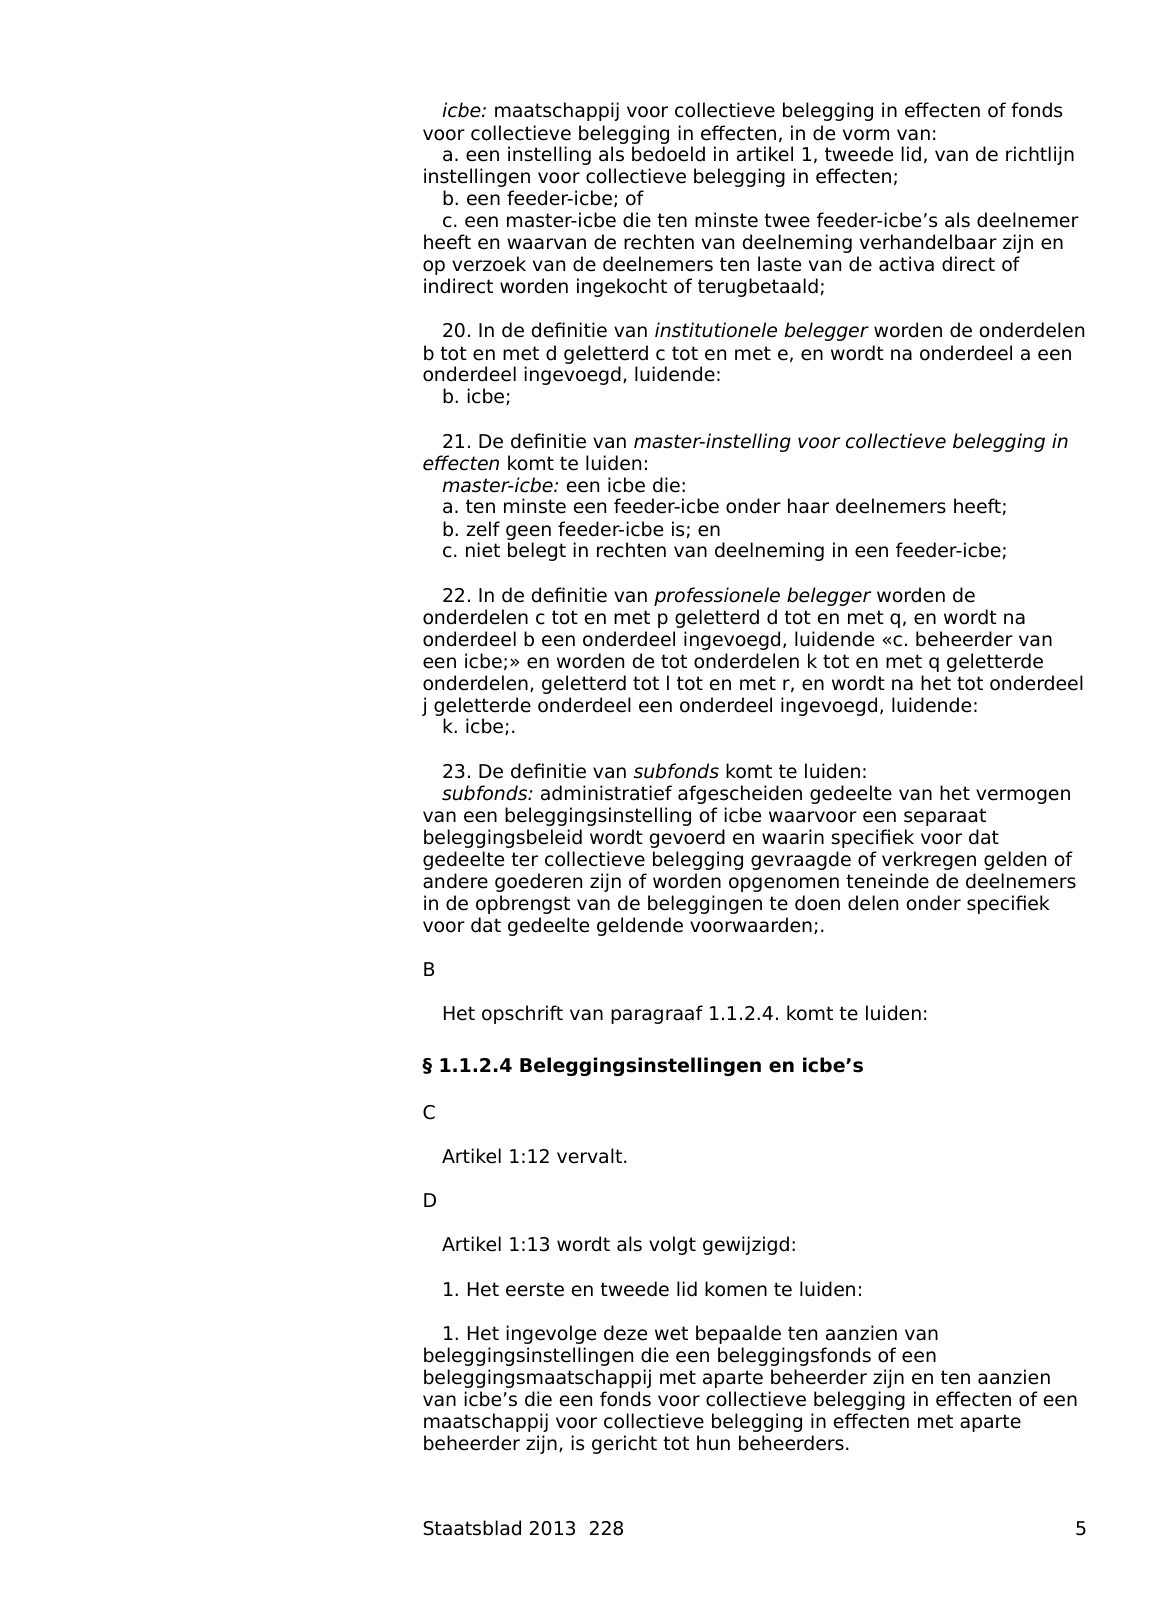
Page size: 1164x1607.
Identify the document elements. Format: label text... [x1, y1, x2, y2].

text icbe: maatschappij voor collectieve belegging in effecten of fonds voor collectieve belegging in effecten, in de vorm van: [422, 100, 1087, 144]
text D [422, 1190, 1087, 1212]
text 23. De definitie van subfonds komt te luiden: [422, 761, 1087, 783]
text b. icbe; [422, 386, 1087, 408]
text c. niet belegt in rechten van deelneming in een feeder-icbe; [422, 540, 1087, 562]
text master-icbe: een icbe die: [422, 474, 1087, 496]
text 22. In de definitie van professionele belegger worden de onderdelen c tot en met p geletterd d tot en met q, en wordt na onderdeel b een onderdeel ingevoegd, luidende «c. beheerder van een icbe;» en worden de tot onderdelen k tot en met q geletterde onderdelen, geletterd tot l tot en met r, en wordt na het tot onderdeel j geletterde onderdeel een onderdeel ingevoegd, luidende: [422, 584, 1087, 716]
text 1. Het eerste en tweede lid komen te luiden: [422, 1278, 1087, 1300]
text C [422, 1102, 1087, 1124]
text b. zelf geen feeder-icbe is; en [422, 518, 1087, 540]
subtitle § 1.1.2.4 Beleggingsinstellingen en icbe’s [422, 1055, 1087, 1077]
text 20. In de definitie van institutionele belegger worden de onderdelen b tot en met d geletterd c tot en met e, en wordt na onderdeel a een onderdeel ingevoegd, luidende: [422, 320, 1087, 386]
text a. een instelling als bedoeld in artikel 1, tweede lid, van de richtlijn instellingen voor collectieve belegging in effecten; [422, 144, 1087, 188]
text 21. De definitie van master-instelling voor collectieve belegging in effecten komt te luiden: [422, 431, 1087, 474]
text Het opschrift van paragraaf 1.1.2.4. komt te luiden: [422, 1003, 1087, 1025]
text Artikel 1:12 vervalt. [422, 1146, 1087, 1168]
text a. ten minste een feeder-icbe onder haar deelnemers heeft; [422, 496, 1087, 518]
text 1. Het ingevolge deze wet bepaalde ten aanzien van beleggingsinstellingen die een beleggingsfonds of een beleggingsmaatschappij met aparte beheerder zijn en ten aanzien van icbe’s die een fonds voor collectieve belegging in effecten of een maatschappij voor collectieve belegging in effecten met aparte beheerder zijn, is gericht tot hun beheerders. [422, 1323, 1087, 1454]
text subfonds: administratief afgescheiden gedeelte van het vermogen van een beleggingsinstelling of icbe waarvoor een separaat beleggingsbeleid wordt gevoerd en waarin specifiek voor dat gedeelte ter collectieve belegging gevraagde of verkregen gelden of andere goederen zijn of worden opgenomen teneinde de deelnemers in de opbrengst van de beleggingen te doen delen onder specifiek voor dat gedeelte geldende voorwaarden;. [422, 783, 1087, 936]
text Artikel 1:13 wordt als volgt gewijzigd: [422, 1234, 1087, 1256]
text B [422, 959, 1087, 981]
text k. icbe;. [422, 716, 1087, 738]
text b. een feeder-icbe; of [422, 188, 1087, 210]
text c. een master-icbe die ten minste twee feeder-icbe’s als deelnemer heeft en waarvan de rechten van deelneming verhandelbaar zijn en op verzoek van de deelnemers ten laste van de activa direct of indirect worden ingekocht of terugbetaald; [422, 210, 1087, 298]
